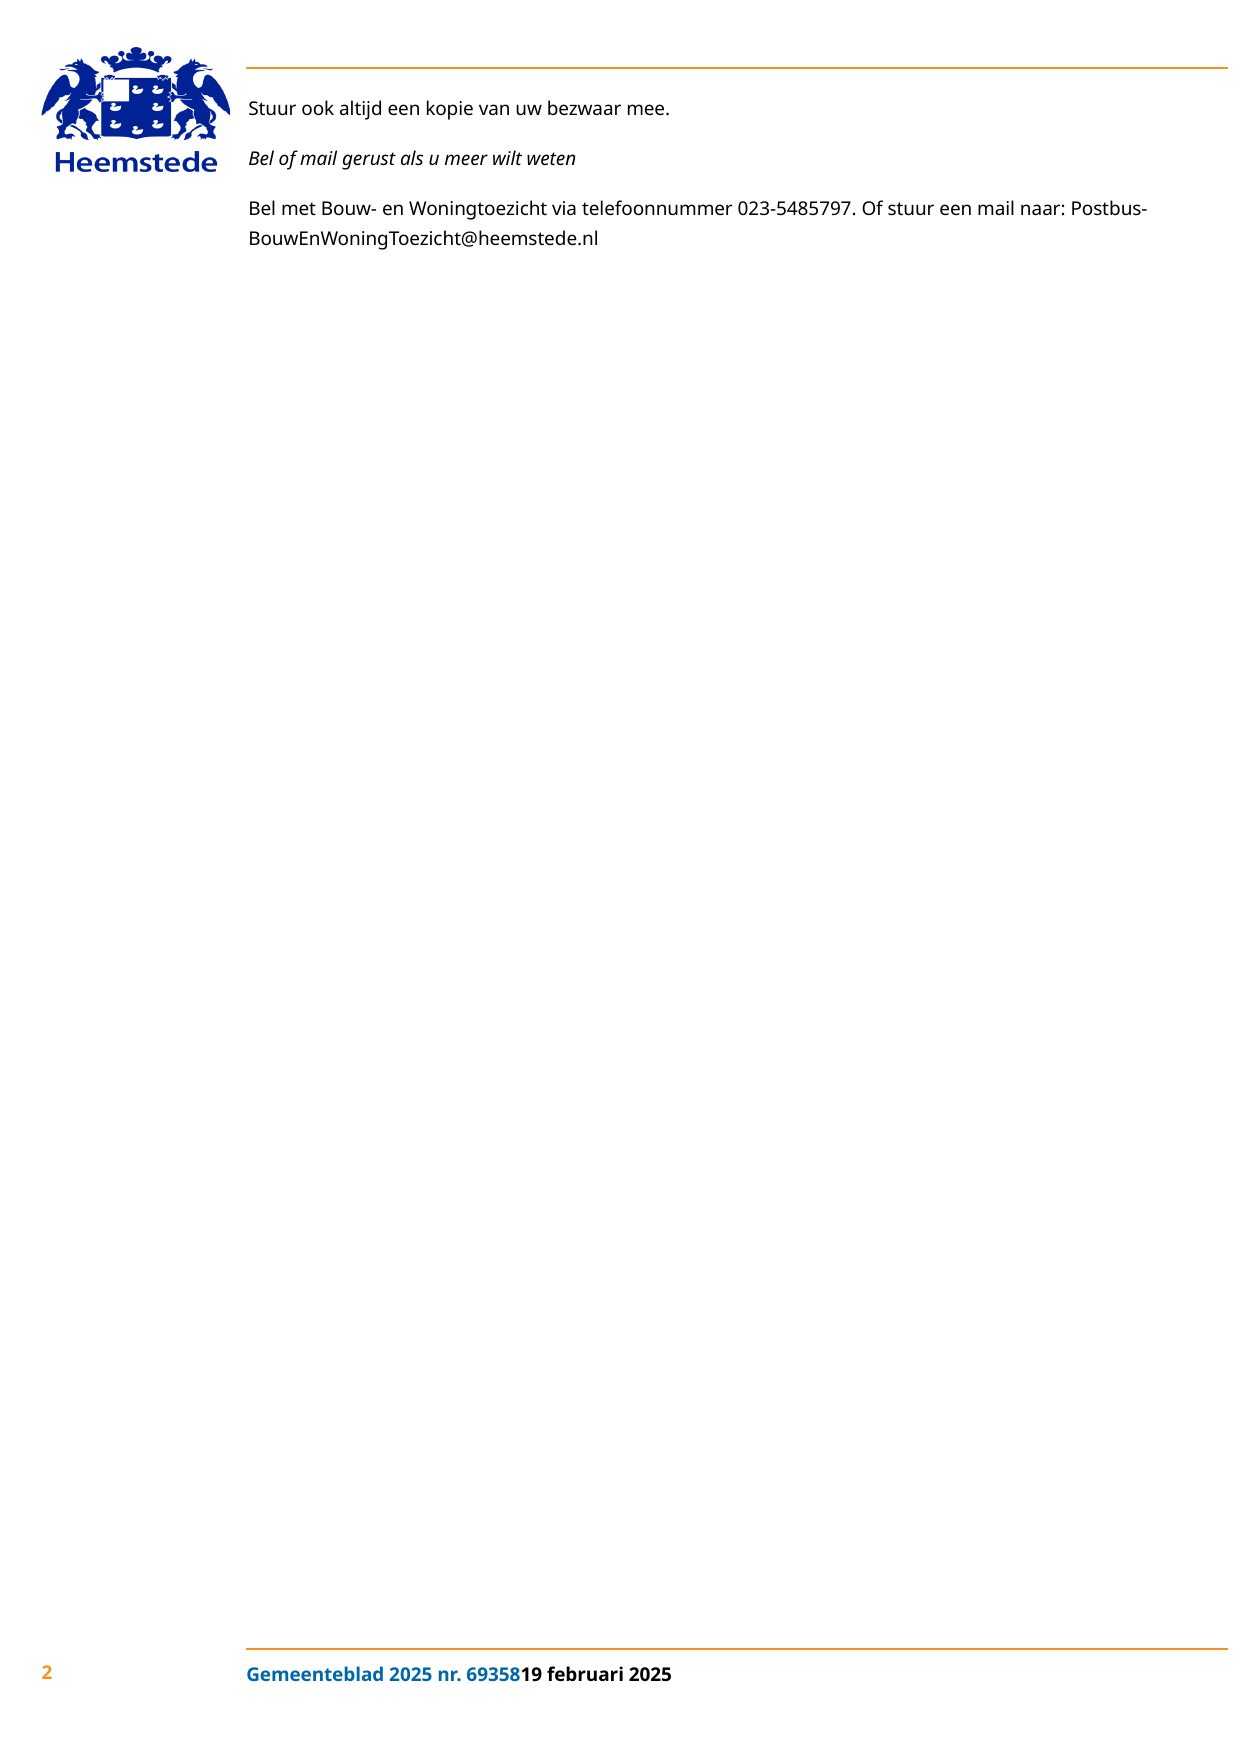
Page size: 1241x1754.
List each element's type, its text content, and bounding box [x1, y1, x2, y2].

text Stuur ook altijd een kopie van uw bezwaar mee. [248, 95, 1152, 121]
picture [41, 47, 231, 172]
text Bel of mail gerust als u meer wilt weten [248, 145, 1152, 171]
text Bel met Bouw- en Woningtoezicht via telefoonnummer 023-5485797. Of stuur een mail naar: Postbus-BouwEnWoningToezicht@heemstede.nl [248, 196, 1152, 251]
